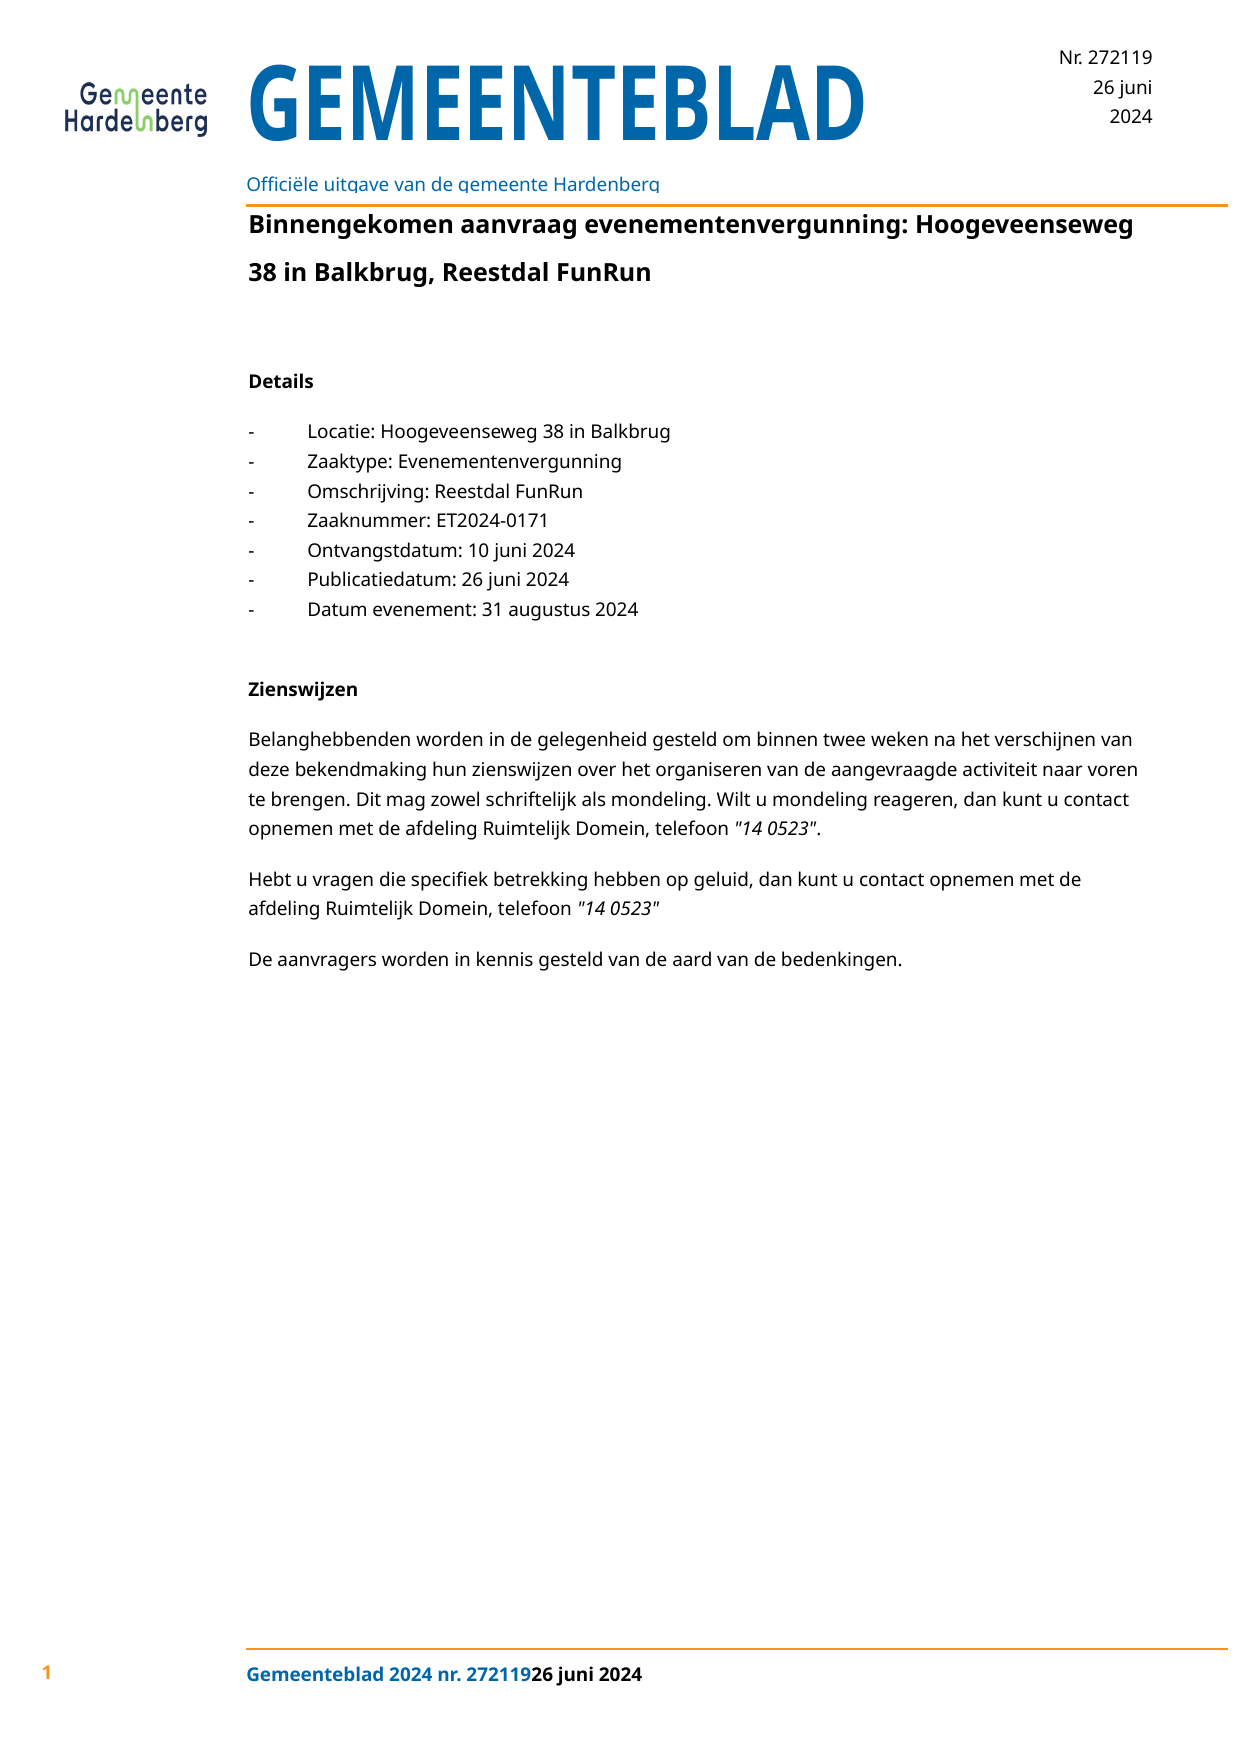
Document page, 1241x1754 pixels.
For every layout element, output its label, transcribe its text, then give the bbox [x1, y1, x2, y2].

list Locatie: Hoogeveenseweg 38 in Balkbrug [248, 419, 1152, 444]
list Zaaknummer: ET2024-0171 [248, 507, 1152, 533]
list Omschrijving: Reestdal FunRun [248, 478, 1152, 504]
list Datum evenement: 31 augustus 2024 [248, 596, 1152, 622]
list Publicatiedatum: 26 juni 2024 [248, 567, 1152, 592]
list Zaaktype: Evenementenvergunning [248, 448, 1152, 474]
picture [41, 47, 231, 172]
text Details [248, 368, 1152, 394]
text Belanghebbenden worden in de gelegenheid gesteld om binnen twee weken na het verschijnen van deze bekendmaking hun zienswijzen over het organiseren van de aangevraagde activiteit naar voren te brengen. Dit mag zowel schriftelijk als mondeling. Wilt u mondeling reageren, dan kunt u contact opnemen met de afdeling Ruimtelijk Domein, telefoon "14 0523". [248, 727, 1152, 841]
text De aanvragers worden in kennis gesteld van de aard van de bedenkingen. [248, 946, 1152, 972]
text Zienswijzen [248, 676, 1152, 702]
list Ontvangstdatum: 10 juni 2024 [248, 537, 1152, 563]
text Hebt u vragen die specifiek betrekking hebben op geluid, dan kunt u contact opnemen met de afdeling Ruimtelijk Domein, telefoon "14 0523" [248, 866, 1152, 921]
text Binnengekomen aanvraag evenementenvergunning: Hoogeveenseweg 38 in Balkbrug, Reestdal FunRun [248, 207, 1152, 288]
